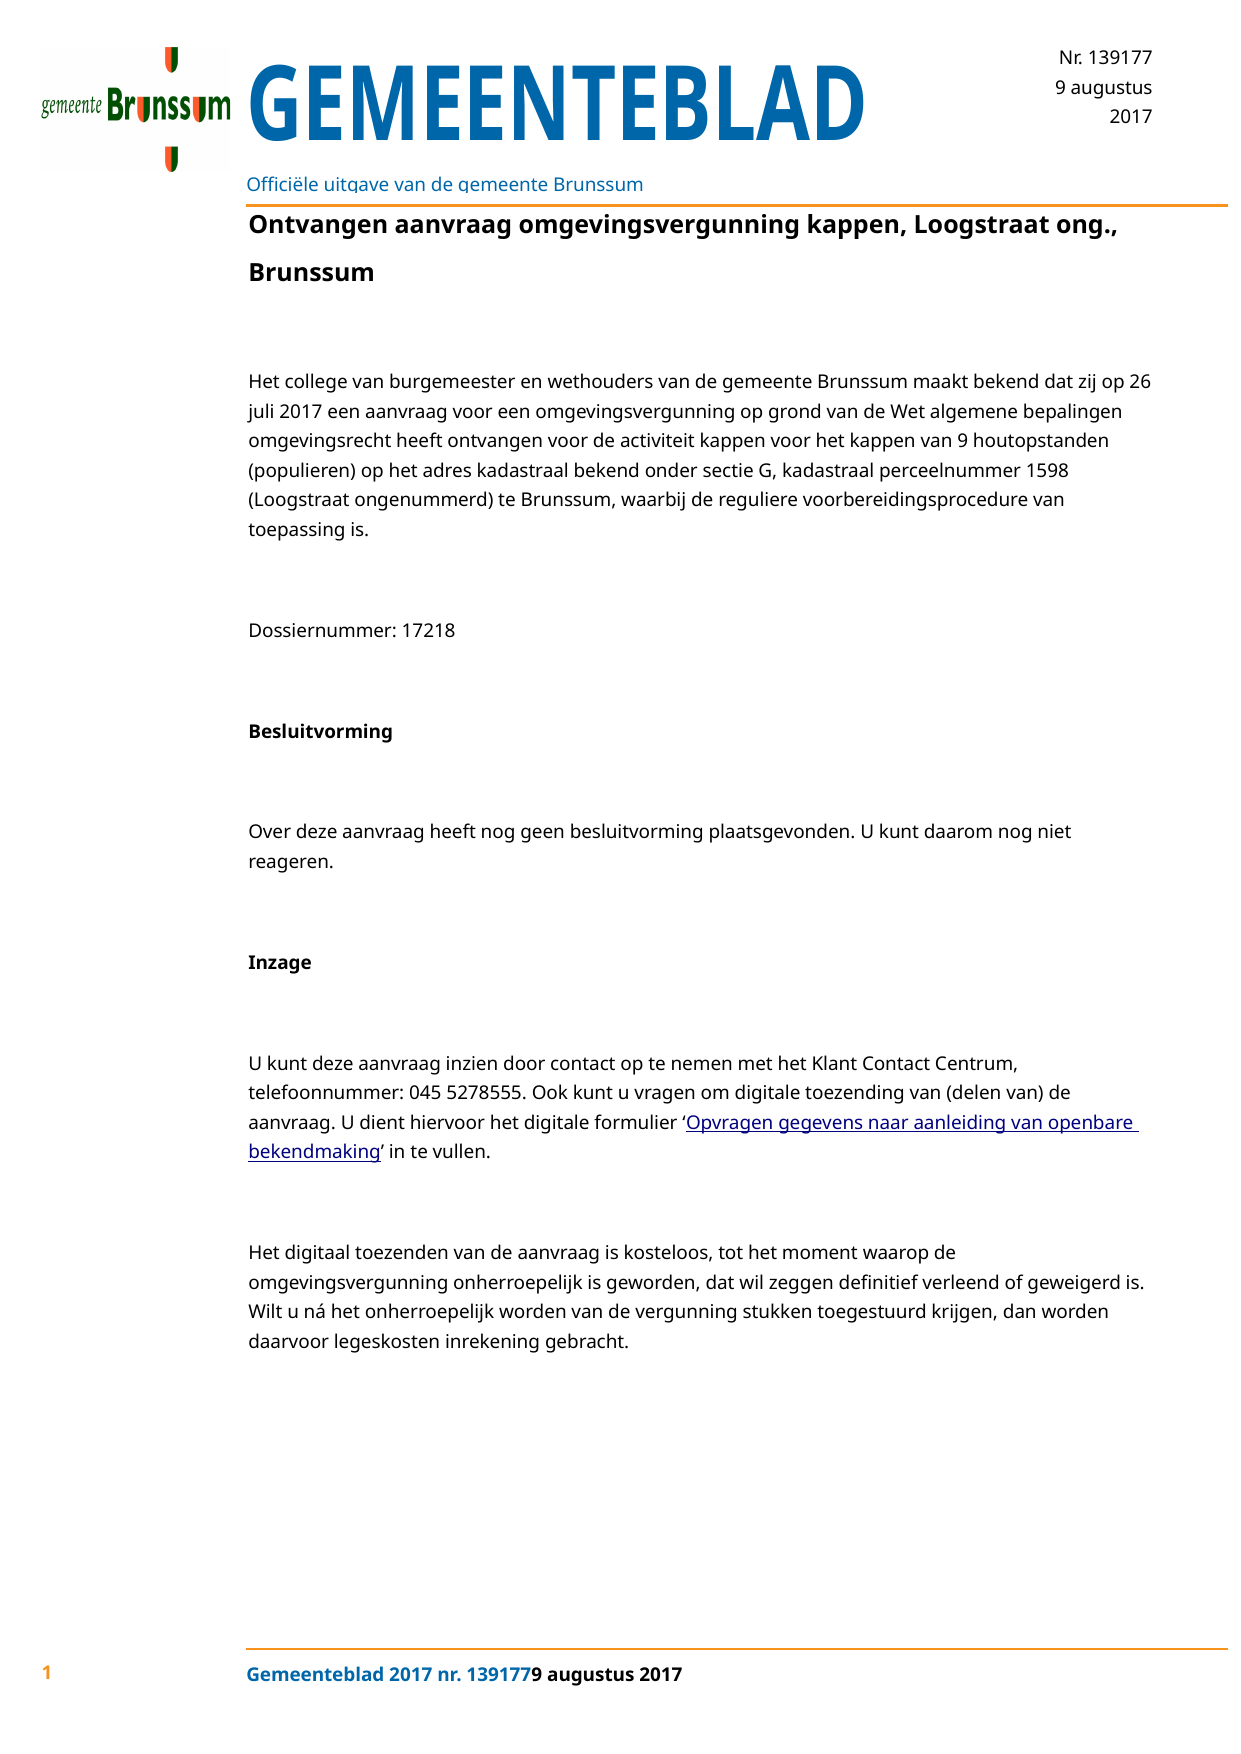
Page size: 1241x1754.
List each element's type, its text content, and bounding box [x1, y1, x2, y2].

text Dossiernummer: 17218 [248, 617, 1152, 643]
text Inzage [248, 949, 1152, 975]
text Het college van burgemeester en wethouders van de gemeente Brunssum maakt bekend dat zij op 26 juli 2017 een aanvraag voor een omgevingsvergunning op grond van de Wet algemene bepalingen omgevingsrecht heeft ontvangen voor de activiteit kappen voor het kappen van 9 houtopstanden (populieren) op het adres kadastraal bekend onder sectie G, kadastraal perceelnummer 1598 (Loogstraat ongenummerd) te Brunssum, waarbij de reguliere voorbereidingsprocedure van toepassing is. [248, 368, 1152, 542]
text Over deze aanvraag heeft nog geen besluitvorming plaatsgevonden. U kunt daarom nog niet reageren. [248, 819, 1152, 874]
text Besluitvorming [248, 718, 1152, 744]
picture [41, 47, 231, 172]
text Ontvangen aanvraag omgevingsvergunning kappen, Loogstraat ong., Brunssum [248, 207, 1152, 288]
text U kunt deze aanvraag inzien door contact op te nemen met het Klant Contact Centrum, telefoonnummer: 045 5278555. Ook kunt u vragen om digitale toezending van (delen van) de aanvraag. U dient hiervoor het digitale formulier ‘Opvragen gegevens naar aanleiding van openbare bekendmaking’ in te vullen. [248, 1050, 1152, 1164]
text Het digitaal toezenden van de aanvraag is kosteloos, tot het moment waarop de omgevingsvergunning onherroepelijk is geworden, dat wil zeggen definitief verleend of geweigerd is. Wilt u ná het onherroepelijk worden van de vergunning stukken toegestuurd krijgen, dan worden daarvoor legeskosten inrekening gebracht. [248, 1239, 1152, 1354]
